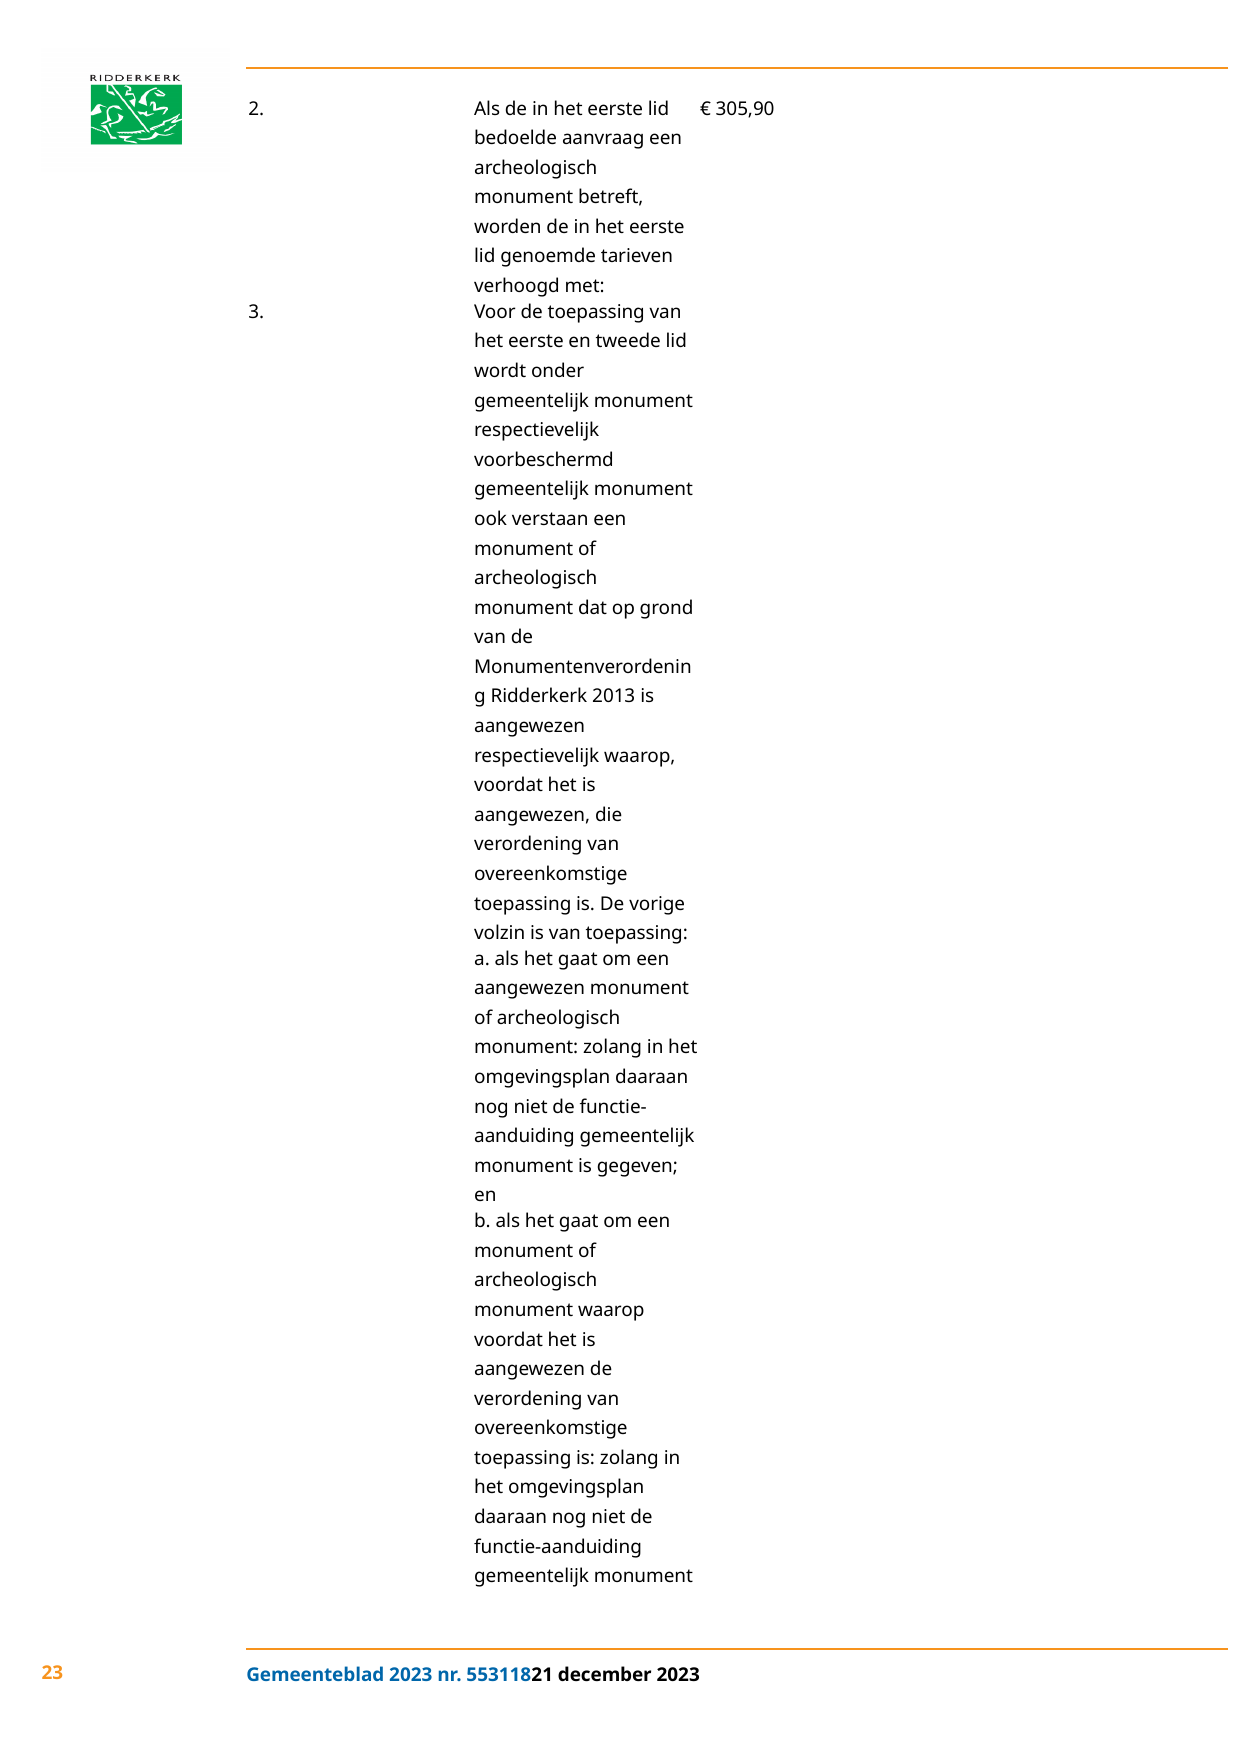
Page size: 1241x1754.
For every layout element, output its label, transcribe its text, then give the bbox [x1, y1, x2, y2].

table_cell [926, 945, 1152, 1207]
table_cell 3. [248, 298, 474, 945]
table_cell [926, 298, 1152, 945]
table_cell 2. [248, 95, 474, 298]
table_cell [926, 1208, 1152, 1588]
table_cell [700, 1208, 926, 1588]
picture [41, 47, 231, 172]
table_cell [248, 1208, 474, 1588]
table_cell [926, 95, 1152, 298]
table_cell Als de in het eerste lid bedoelde aanvraag een archeologisch monument betreft, worden de in het eerste lid genoemde tarieven verhoogd met: [474, 95, 700, 298]
table_cell [700, 945, 926, 1207]
table_cell Voor de toepassing van het eerste en tweede lid wordt onder gemeentelijk monument respectievelijk voorbeschermd gemeentelijk monument ook verstaan een monument of archeologisch monument dat op grond van de Monumentenverordening Ridderkerk 2013 is aangewezen respectievelijk waarop, voordat het is aangewezen, die verordening van overeenkomstige toepassing is. De vorige volzin is van toepassing: [474, 298, 700, 945]
table_cell [248, 945, 474, 1207]
table_cell b. als het gaat om een monument of archeologisch monument waarop voordat het is aangewezen de verordening van overeenkomstige toepassing is: zolang in het omgevingsplan daaraan nog niet de functie-aanduiding gemeentelijk monument [474, 1208, 700, 1588]
table_cell € 305,90 [700, 95, 926, 298]
table_cell [700, 298, 926, 945]
table_cell a. als het gaat om een aangewezen monument of archeologisch monument: zolang in het omgevingsplan daaraan nog niet de functie-aanduiding gemeentelijk monument is gegeven; en [474, 945, 700, 1207]
